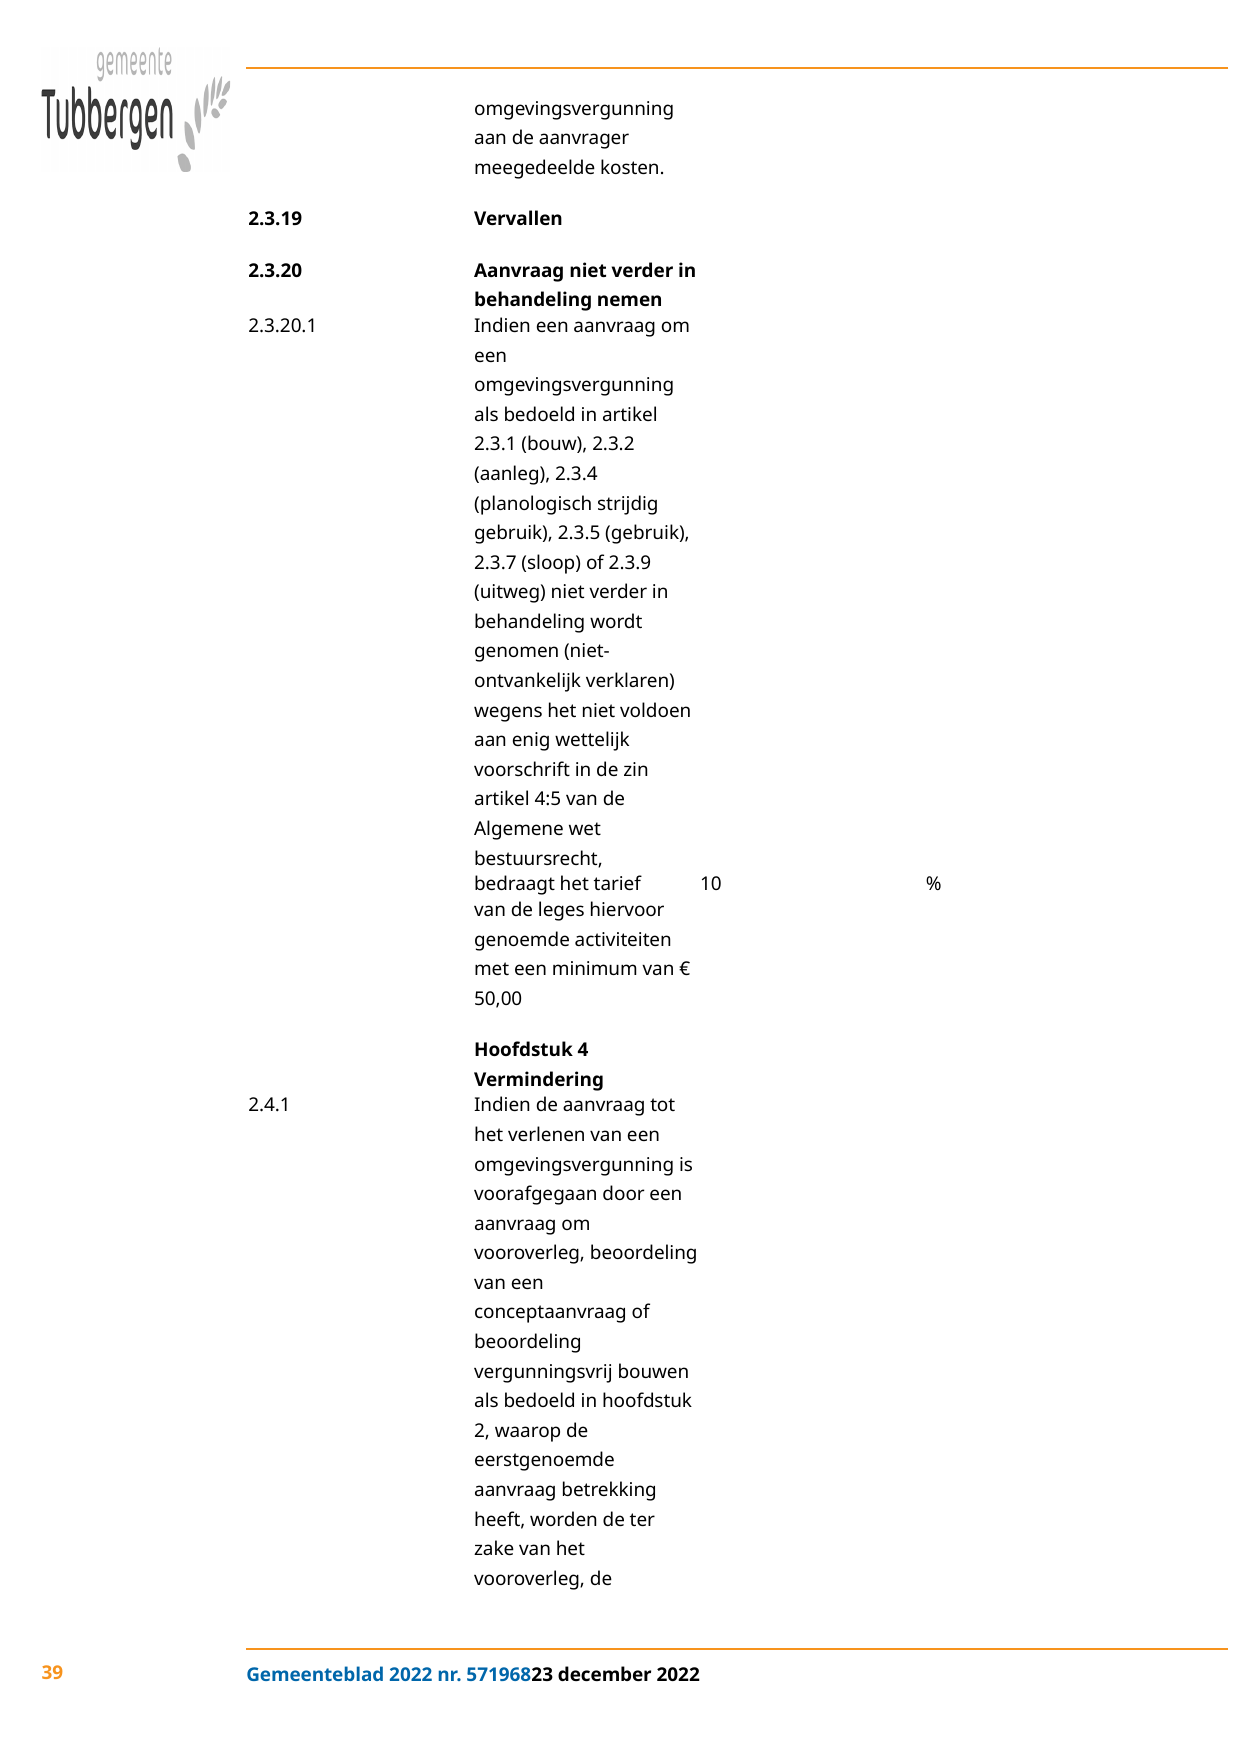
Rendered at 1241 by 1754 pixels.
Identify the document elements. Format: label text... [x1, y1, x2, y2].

table_cell [248, 870, 474, 896]
table_cell [474, 231, 700, 257]
table_cell [700, 231, 926, 257]
table_cell [700, 180, 926, 205]
table_cell [700, 1011, 926, 1036]
table_cell [248, 1036, 474, 1092]
table_cell 2.4.1 [248, 1092, 474, 1591]
table_cell 2.3.20.1 [248, 312, 474, 870]
table_cell [474, 180, 700, 205]
table_cell [248, 95, 474, 180]
table_cell [700, 205, 926, 231]
table_cell [248, 896, 474, 1011]
table_cell Indien de aanvraag tot het verlenen van een omgevingsvergunning is voorafgegaan door een aanvraag om vooroverleg, beoordeling van een conceptaanvraag of beoordeling vergunningsvrij bouwen als bedoeld in hoofdstuk 2, waarop de eerstgenoemde aanvraag betrekking heeft, worden de ter zake van het vooroverleg, de [474, 1092, 700, 1591]
table_cell [926, 231, 1152, 257]
table_cell omgevingsvergunning aan de aanvrager meegedeelde kosten. [474, 95, 700, 180]
table_cell 2.3.19 [248, 205, 474, 231]
table_cell [700, 312, 926, 870]
table_cell [926, 312, 1152, 870]
table_cell [926, 1011, 1152, 1036]
table_cell Indien een aanvraag om een omgevingsvergunning als bedoeld in artikel 2.3.1 (bouw), 2.3.2 (aanleg), 2.3.4 (planologisch strijdig gebruik), 2.3.5 (gebruik), 2.3.7 (sloop) of 2.3.9 (uitweg) niet verder in behandeling wordt genomen (niet-ontvankelijk verklaren) wegens het niet voldoen aan enig wettelijk voorschrift in de zin artikel 4:5 van de Algemene wet bestuursrecht, [474, 312, 700, 870]
table_cell van de leges hiervoor genoemde activiteiten met een minimum van € 50,00 [474, 896, 700, 1011]
table_cell [926, 205, 1152, 231]
table_cell [700, 1092, 926, 1591]
table_cell [926, 257, 1152, 312]
table_cell [926, 896, 1152, 1011]
table_cell [700, 257, 926, 312]
table_cell [474, 1011, 700, 1036]
table_cell [926, 1036, 1152, 1092]
table_cell bedraagt het tarief [474, 870, 700, 896]
table_cell % [926, 870, 1152, 896]
table_cell [926, 180, 1152, 205]
table_cell [700, 896, 926, 1011]
table_cell [926, 1092, 1152, 1591]
table_cell Vervallen [474, 205, 700, 231]
table_cell [700, 1036, 926, 1092]
table_cell [248, 180, 474, 205]
table_cell [248, 231, 474, 257]
table_cell Aanvraag niet verder in behandeling nemen [474, 257, 700, 312]
table_cell 10 [700, 870, 926, 896]
table_cell [700, 95, 926, 180]
picture [41, 47, 231, 172]
table_cell [248, 1011, 474, 1036]
table_cell Hoofdstuk 4 Vermindering [474, 1036, 700, 1092]
table_cell 2.3.20 [248, 257, 474, 312]
table_cell [926, 95, 1152, 180]
